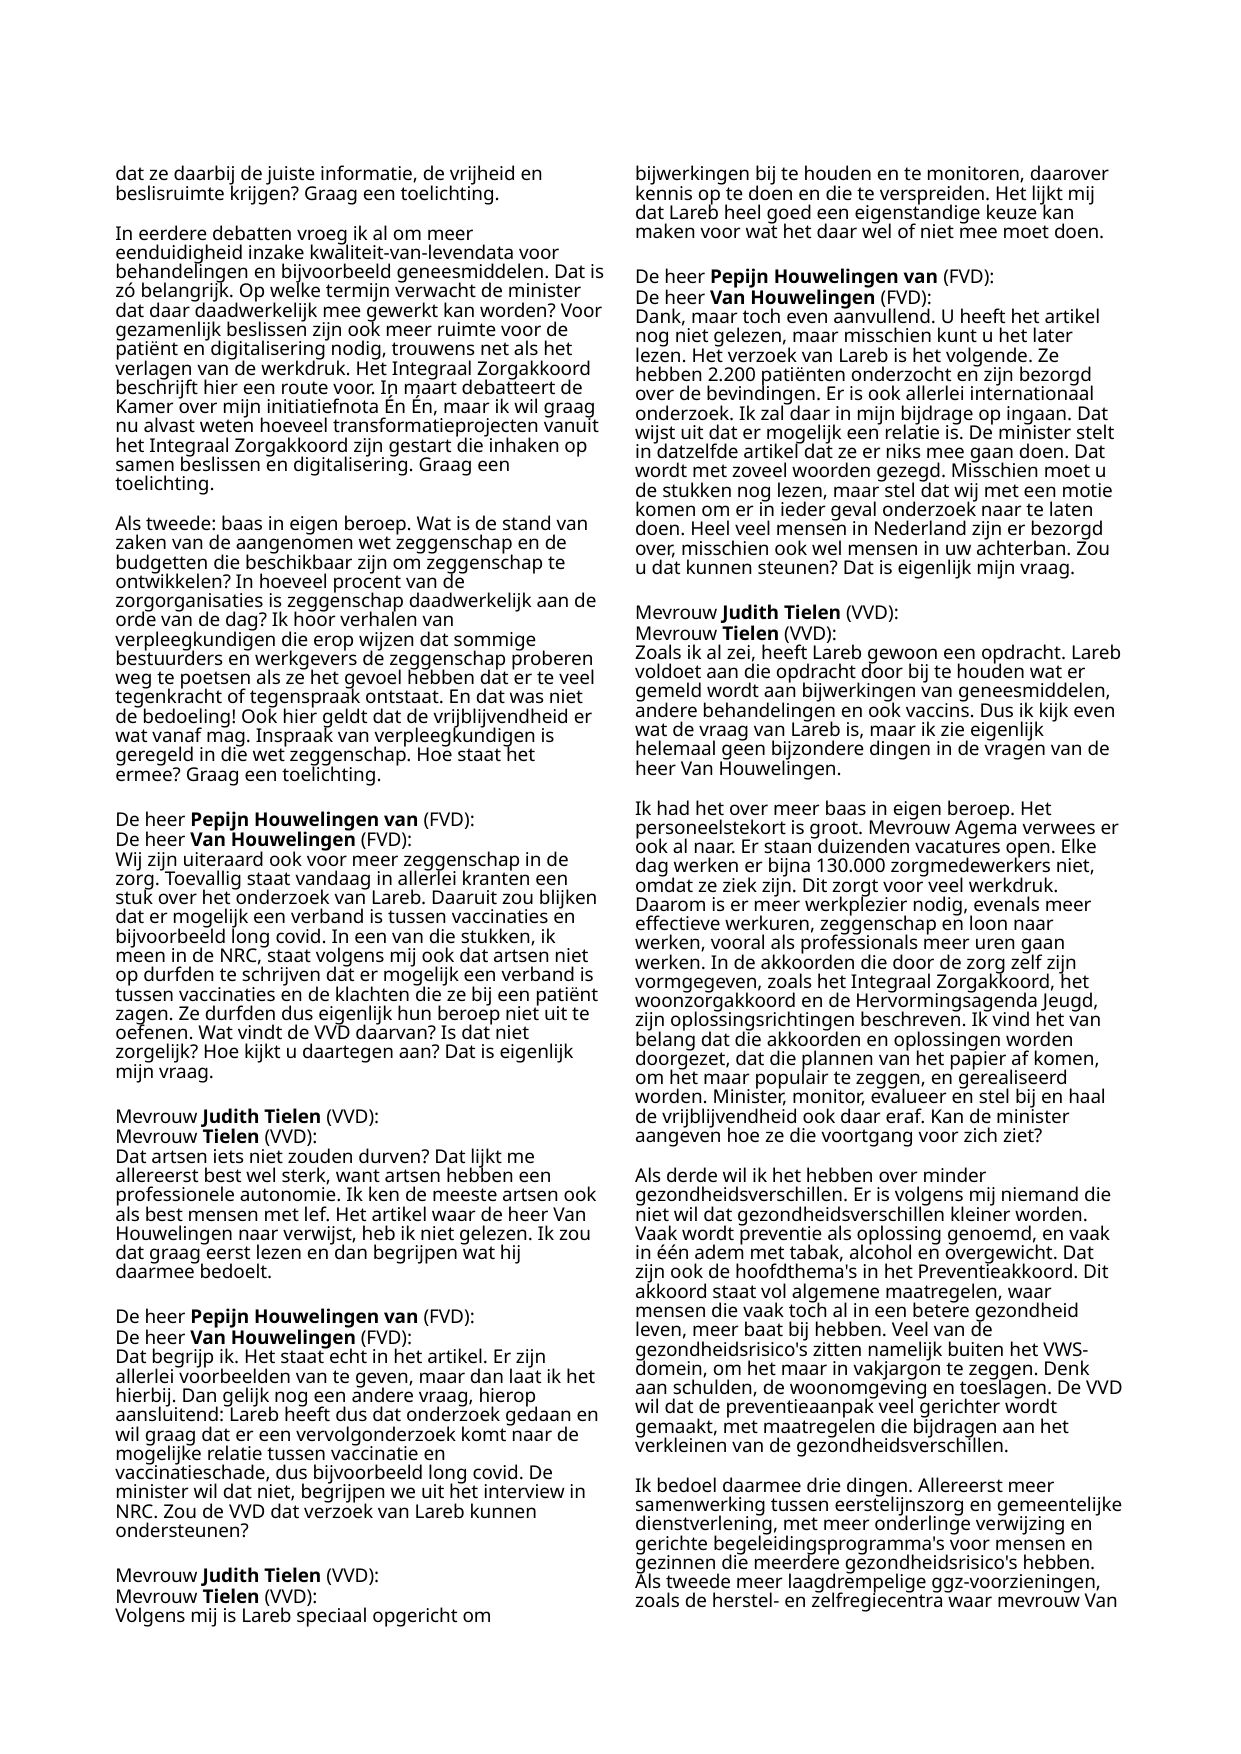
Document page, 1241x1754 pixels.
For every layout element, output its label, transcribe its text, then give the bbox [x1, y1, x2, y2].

text De heer Pepijn Houwelingen van (FVD): [115, 806, 605, 831]
text bijwerkingen bij te houden en te monitoren, daarover kennis op te doen en die te verspreiden. Het lijkt mij dat Lareb heel goed een eigenstandige keuze kan maken voor wat het daar wel of niet mee moet doen. [635, 165, 1125, 242]
text De heer Van Houwelingen (FVD): [115, 1329, 605, 1348]
text Mevrouw Judith Tielen (VVD): [635, 599, 1125, 624]
text Mevrouw Judith Tielen (VVD): [115, 1103, 605, 1128]
text De heer Van Houwelingen (FVD): [115, 831, 605, 851]
text Ik had het over meer baas in eigen beroep. Het personeelstekort is groot. Mevrouw Agema verwees er ook al naar. Er staan duizenden vacatures open. Elke dag werken er bijna 130.000 zorgmedewerkers niet, omdat ze ziek zijn. Dit zorgt voor veel werkdruk. Daarom is er meer werkplezier nodig, evenals meer effectieve werkuren, zeggenschap en loon naar werken, vooral als professionals meer uren gaan werken. In de akkoorden die door de zorg zelf zijn vormgegeven, zoals het Integraal Zorgakkoord, het woonzorgakkoord en de Hervormingsagenda Jeugd, zijn oplossingsrichtingen beschreven. Ik vind het van belang dat die akkoorden en oplossingen worden doorgezet, dat die plannen van het papier af komen, om het maar populair te zeggen, en gerealiseerd worden. Minister, monitor, evalueer en stel bij en haal de vrijblijvendheid ook daar eraf. Kan de minister aangeven hoe ze die voortgang voor zich ziet? [635, 799, 1125, 1146]
text Mevrouw Tielen (VVD): [115, 1128, 605, 1148]
text Als derde wil ik het hebben over minder gezondheidsverschillen. Er is volgens mij niemand die niet wil dat gezondheidsverschillen kleiner worden. Vaak wordt preventie als oplossing genoemd, en vaak in één adem met tabak, alcohol en overgewicht. Dat zijn ook de hoofdthema's in het Preventieakkoord. Dit akkoord staat vol algemene maatregelen, waar mensen die vaak toch al in een betere gezondheid leven, meer baat bij hebben. Veel van de gezondheidsrisico's zitten namelijk buiten het VWS-domein, om het maar in vakjargon te zeggen. Denk aan schulden, de woonomgeving en toeslagen. De VVD wil dat de preventieaanpak veel gerichter wordt gemaakt, met maatregelen die bijdragen aan het verkleinen van de gezondheidsverschillen. [635, 1167, 1125, 1456]
text Mevrouw Tielen (VVD): [635, 624, 1125, 644]
text De heer Van Houwelingen (FVD): [635, 289, 1125, 308]
text De heer Pepijn Houwelingen van (FVD): [635, 263, 1125, 289]
text De heer Pepijn Houwelingen van (FVD): [115, 1303, 605, 1329]
text Volgens mij is Lareb speciaal opgericht om [115, 1607, 605, 1626]
text Mevrouw Judith Tielen (VVD): [115, 1562, 605, 1588]
text Zoals ik al zei, heeft Lareb gewoon een opdracht. Lareb voldoet aan die opdracht door bij te houden wat er gemeld wordt aan bijwerkingen van geneesmiddelen, andere behandelingen en ook vaccins. Dus ik kijk even wat de vraag van Lareb is, maar ik zie eigenlijk helemaal geen bijzondere dingen in de vragen van de heer Van Houwelingen. [635, 644, 1125, 779]
text Ik bedoel daarmee drie dingen. Allereerst meer samenwerking tussen eerstelijnszorg en gemeentelijke dienstverlening, met meer onderlinge verwijzing en gerichte begeleidingsprogramma's voor mensen en gezinnen die meerdere gezondheidsrisico's hebben. Als tweede meer laagdrempelige ggz-voorzieningen, zoals de herstel- en zelfregiecentra waar mevrouw Van [635, 1477, 1125, 1612]
text In eerdere debatten vroeg ik al om meer eenduidigheid inzake kwaliteit-van-levendata voor behandelingen en bijvoorbeeld geneesmiddelen. Dat is zó belangrijk. Op welke termijn verwacht de minister dat daar daadwerkelijk mee gewerkt kan worden? Voor gezamenlijk beslissen zijn ook meer ruimte voor de patiënt en digitalisering nodig, trouwens net als het verlagen van de werkdruk. Het Integraal Zorgakkoord beschrijft hier een route voor. In maart debatteert de Kamer over mijn initiatiefnota Én Én, maar ik wil graag nu alvast weten hoeveel transformatieprojecten vanuit het Integraal Zorgakkoord zijn gestart die inhaken op samen beslissen en digitalisering. Graag een toelichting. [115, 224, 605, 494]
text Als tweede: baas in eigen beroep. Wat is de stand van zaken van de aangenomen wet zeggenschap en de budgetten die beschikbaar zijn om zeggenschap te ontwikkelen? In hoeveel procent van de zorgorganisaties is zeggenschap daadwerkelijk aan de orde van de dag? Ik hoor verhalen van verpleegkundigen die erop wijzen dat sommige bestuurders en werkgevers de zeggenschap proberen weg te poetsen als ze het gevoel hebben dat er te veel tegenkracht of tegenspraak ontstaat. En dat was niet de bedoeling! Ook hier geldt dat de vrijblijvendheid er wat vanaf mag. Inspraak van verpleegkundigen is geregeld in die wet zeggenschap. Hoe staat het ermee? Graag een toelichting. [115, 515, 605, 785]
text Dank, maar toch even aanvullend. U heeft het artikel nog niet gelezen, maar misschien kunt u het later lezen. Het verzoek van Lareb is het volgende. Ze hebben 2.200 patiënten onderzocht en zijn bezorgd over de bevindingen. Er is ook allerlei internationaal onderzoek. Ik zal daar in mijn bijdrage op ingaan. Dat wijst uit dat er mogelijk een relatie is. De minister stelt in datzelfde artikel dat ze er niks mee gaan doen. Dat wordt met zoveel woorden gezegd. Misschien moet u de stukken nog lezen, maar stel dat wij met een motie komen om er in ieder geval onderzoek naar te laten doen. Heel veel mensen in Nederland zijn er bezorgd over, misschien ook wel mensen in uw achterban. Zou u dat kunnen steunen? Dat is eigenlijk mijn vraag. [635, 308, 1125, 578]
text Dat begrijp ik. Het staat echt in het artikel. Er zijn allerlei voorbeelden van te geven, maar dan laat ik het hierbij. Dan gelijk nog een andere vraag, hierop aansluitend: Lareb heeft dus dat onderzoek gedaan en wil graag dat er een vervolgonderzoek komt naar de mogelijke relatie tussen vaccinatie en vaccinatieschade, dus bijvoorbeeld long covid. De minister wil dat niet, begrijpen we uit het interview in NRC. Zou de VVD dat verzoek van Lareb kunnen ondersteunen? [115, 1348, 605, 1541]
text Dat artsen iets niet zouden durven? Dat lijkt me allereerst best wel sterk, want artsen hebben een professionele autonomie. Ik ken de meeste artsen ook als best mensen met lef. Het artikel waar de heer Van Houwelingen naar verwijst, heb ik niet gelezen. Ik zou dat graag eerst lezen en dan begrijpen wat hij daarmee bedoelt. [115, 1148, 605, 1283]
text Mevrouw Tielen (VVD): [115, 1588, 605, 1607]
text Wij zijn uiteraard ook voor meer zeggenschap in de zorg. Toevallig staat vandaag in allerlei kranten een stuk over het onderzoek van Lareb. Daaruit zou blijken dat er mogelijk een verband is tussen vaccinaties en bijvoorbeeld long covid. In een van die stukken, ik meen in de NRC, staat volgens mij ook dat artsen niet op durfden te schrijven dat er mogelijk een verband is tussen vaccinaties en de klachten die ze bij een patiënt zagen. Ze durfden dus eigenlijk hun beroep niet uit te oefenen. Wat vindt de VVD daarvan? Is dat niet zorgelijk? Hoe kijkt u daartegen aan? Dat is eigenlijk mijn vraag. [115, 851, 605, 1082]
text dat ze daarbij de juiste informatie, de vrijheid en beslisruimte krijgen? Graag een toelichting. [115, 165, 605, 204]
